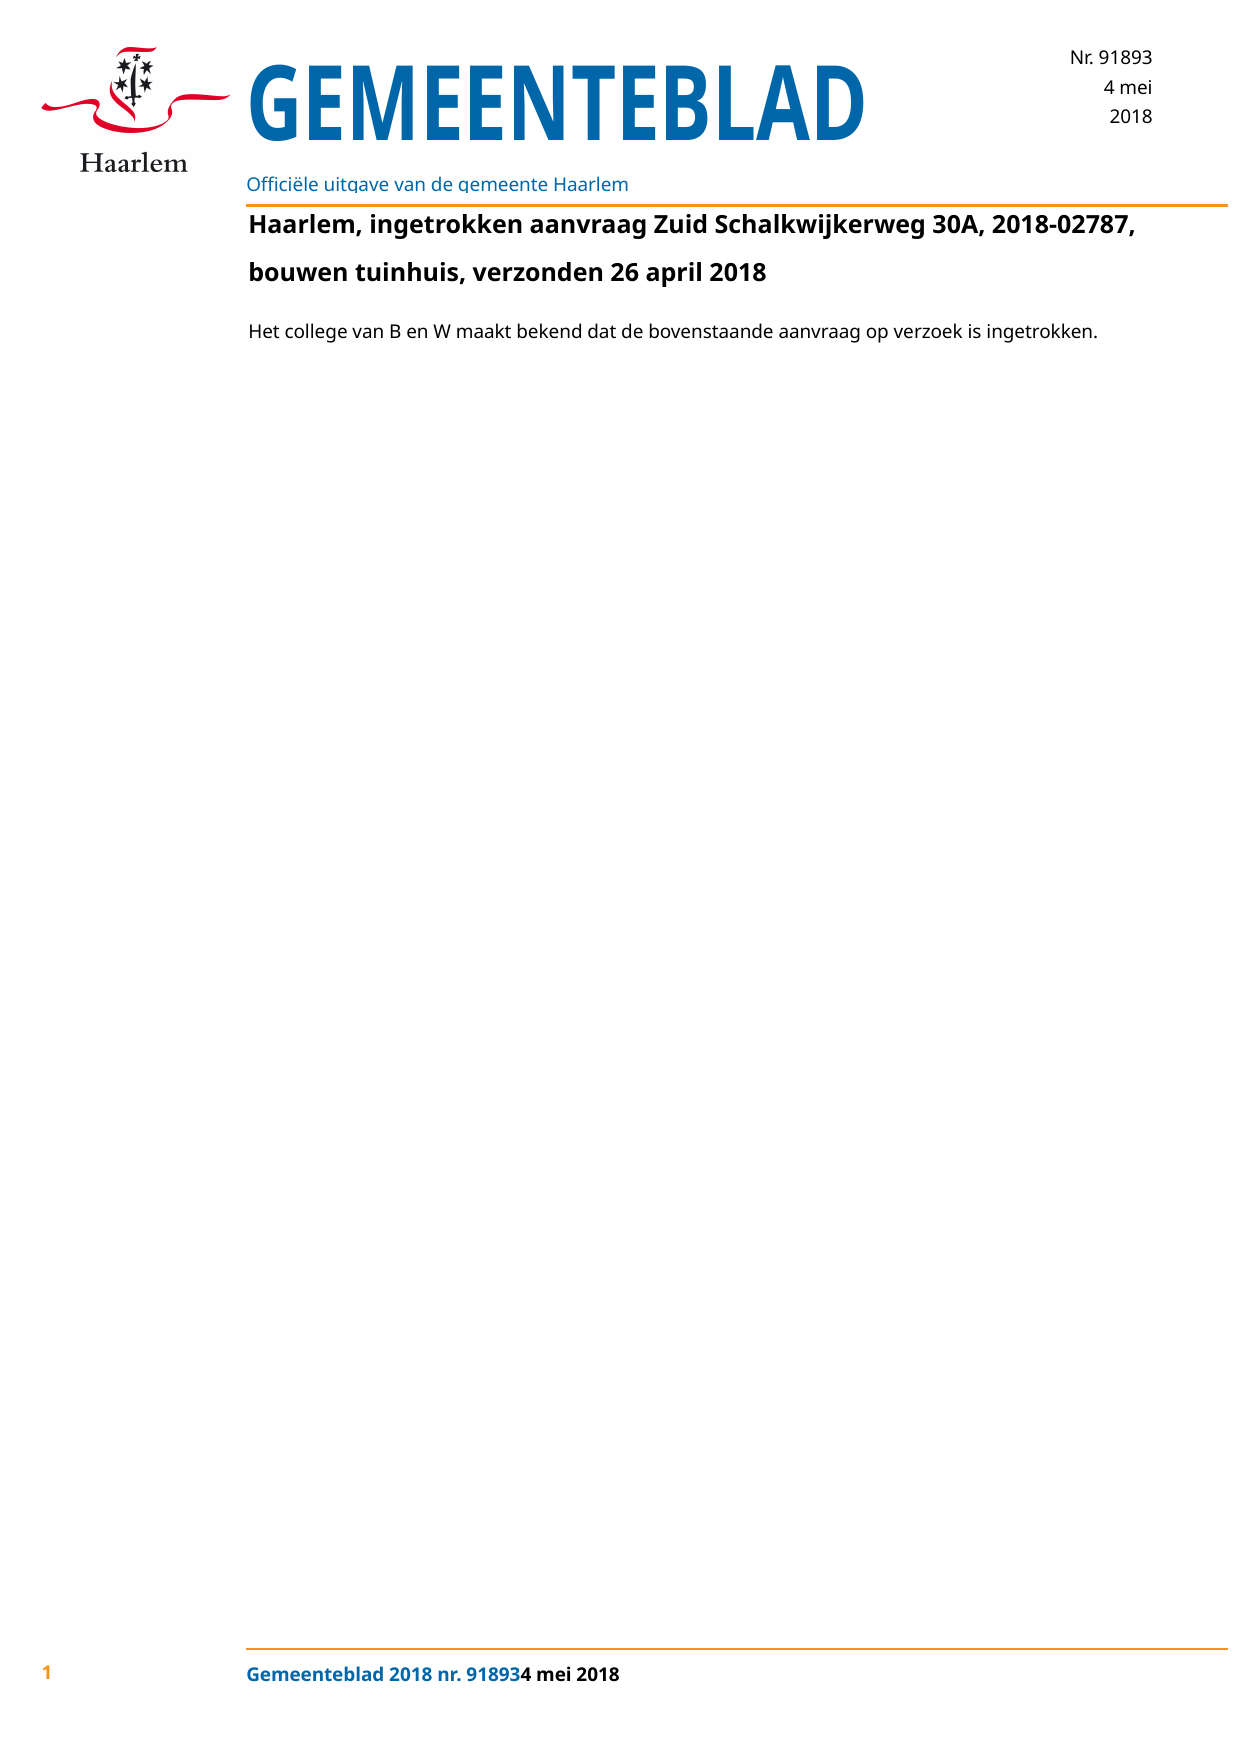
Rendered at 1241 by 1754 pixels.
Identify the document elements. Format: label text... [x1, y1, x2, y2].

picture [41, 47, 231, 172]
text Het college van B en W maakt bekend dat de bovenstaande aanvraag op verzoek is ingetrokken. [248, 318, 1152, 344]
text Haarlem, ingetrokken aanvraag Zuid Schalkwijkerweg 30A, 2018-02787, bouwen tuinhuis, verzonden 26 april 2018 [248, 207, 1152, 288]
